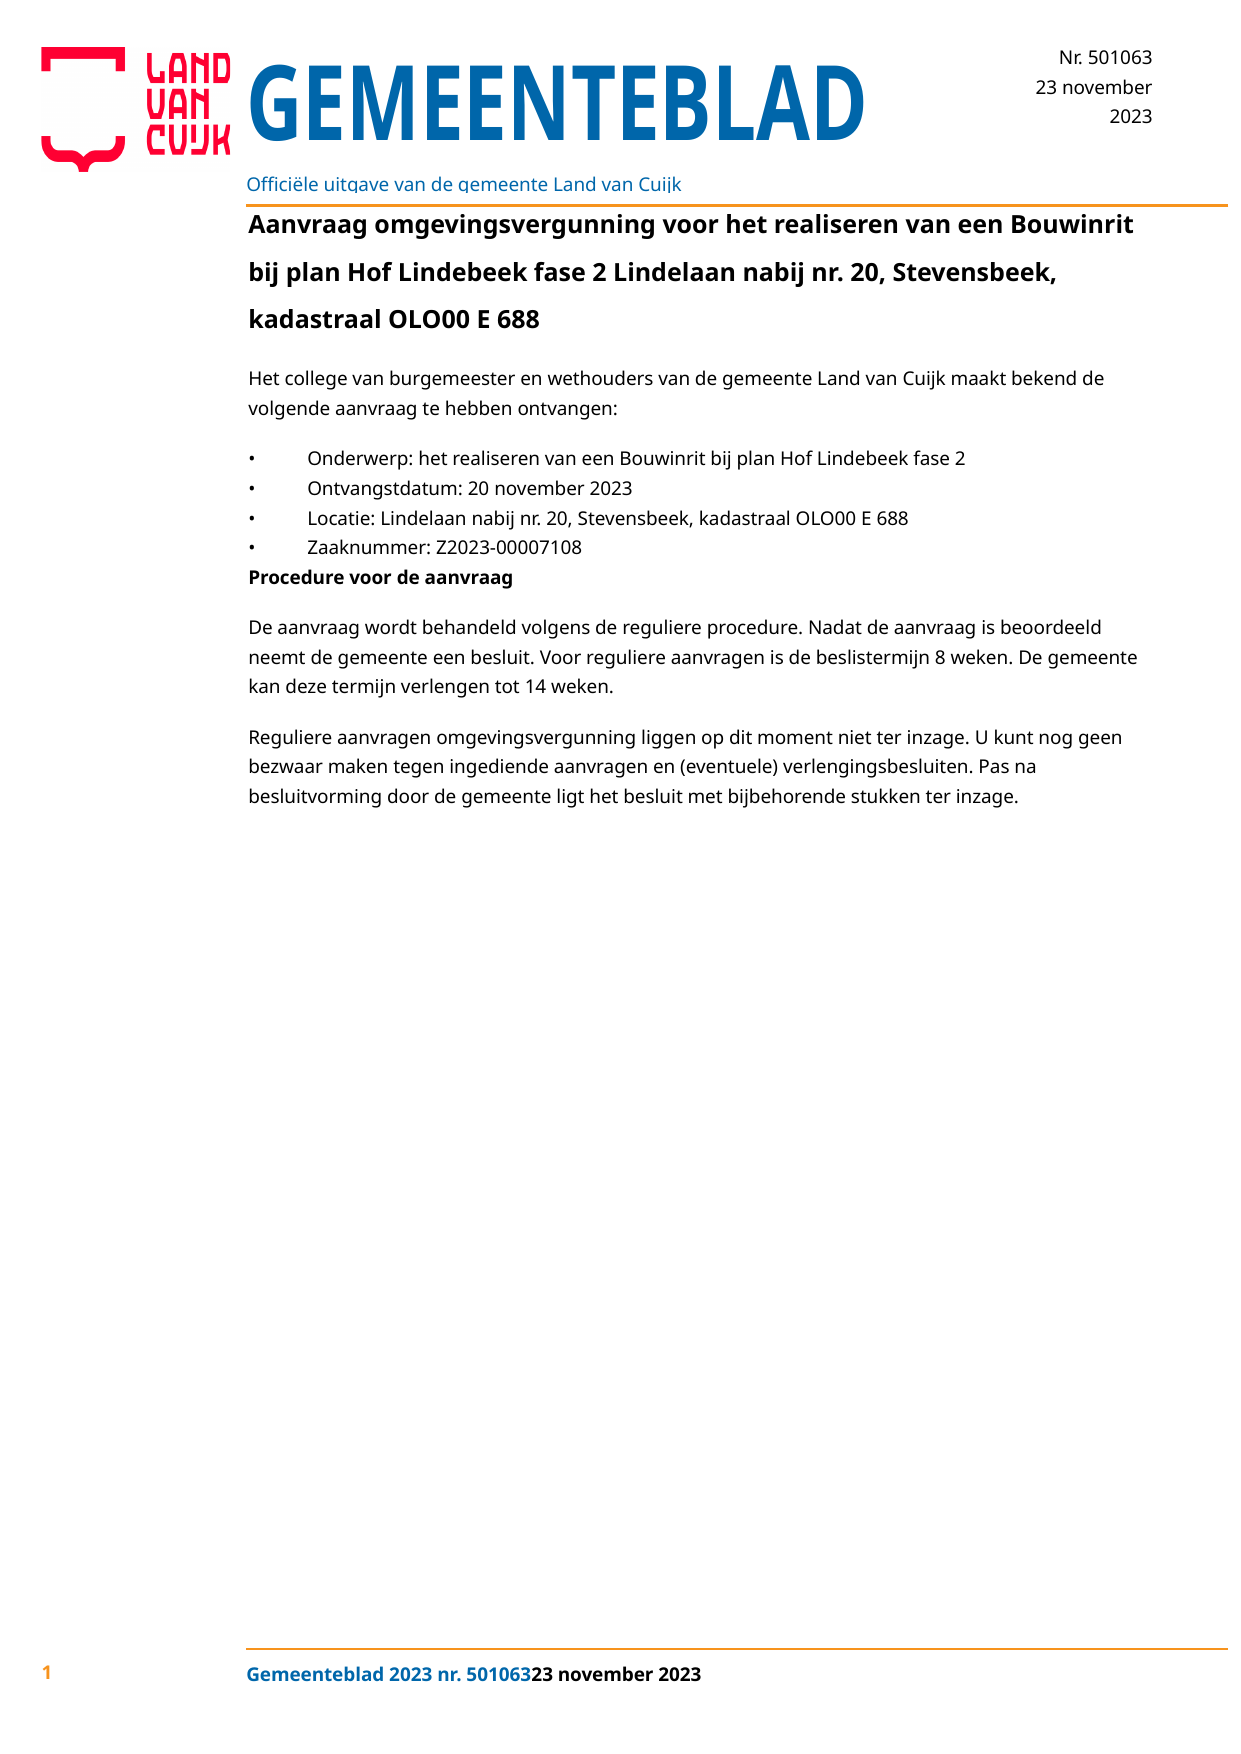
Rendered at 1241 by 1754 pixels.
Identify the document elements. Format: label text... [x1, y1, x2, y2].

text Het college van burgemeester en wethouders van de gemeente Land van Cuijk maakt bekend de volgende aanvraag te hebben ontvangen: [248, 366, 1152, 421]
text Aanvraag omgevingsvergunning voor het realiseren van een Bouwinrit bij plan Hof Lindebeek fase 2 Lindelaan nabij nr. 20, Stevensbeek, kadastraal OLO00 E 688 [248, 207, 1152, 336]
list Locatie: Lindelaan nabij nr. 20, Stevensbeek, kadastraal OLO00 E 688 [248, 505, 1152, 530]
text Procedure voor de aanvraag [248, 564, 1152, 589]
list Onderwerp: het realiseren van een Bouwinrit bij plan Hof Lindebeek fase 2 [248, 446, 1152, 471]
list Zaaknummer: Z2023-00007108 [248, 534, 1152, 560]
list Ontvangstdatum: 20 november 2023 [248, 475, 1152, 501]
text De aanvraag wordt behandeld volgens de reguliere procedure. Nadat de aanvraag is beoordeeld neemt de gemeente een besluit. Voor reguliere aanvragen is de beslistermijn 8 weken. De gemeente kan deze termijn verlengen tot 14 weken. [248, 614, 1152, 699]
picture [41, 47, 231, 172]
text Reguliere aanvragen omgevingsvergunning liggen op dit moment niet ter inzage. U kunt nog geen bezwaar maken tegen ingediende aanvragen en (eventuele) verlengingsbesluiten. Pas na besluitvorming door de gemeente ligt het besluit met bijbehorende stukken ter inzage. [248, 724, 1152, 809]
